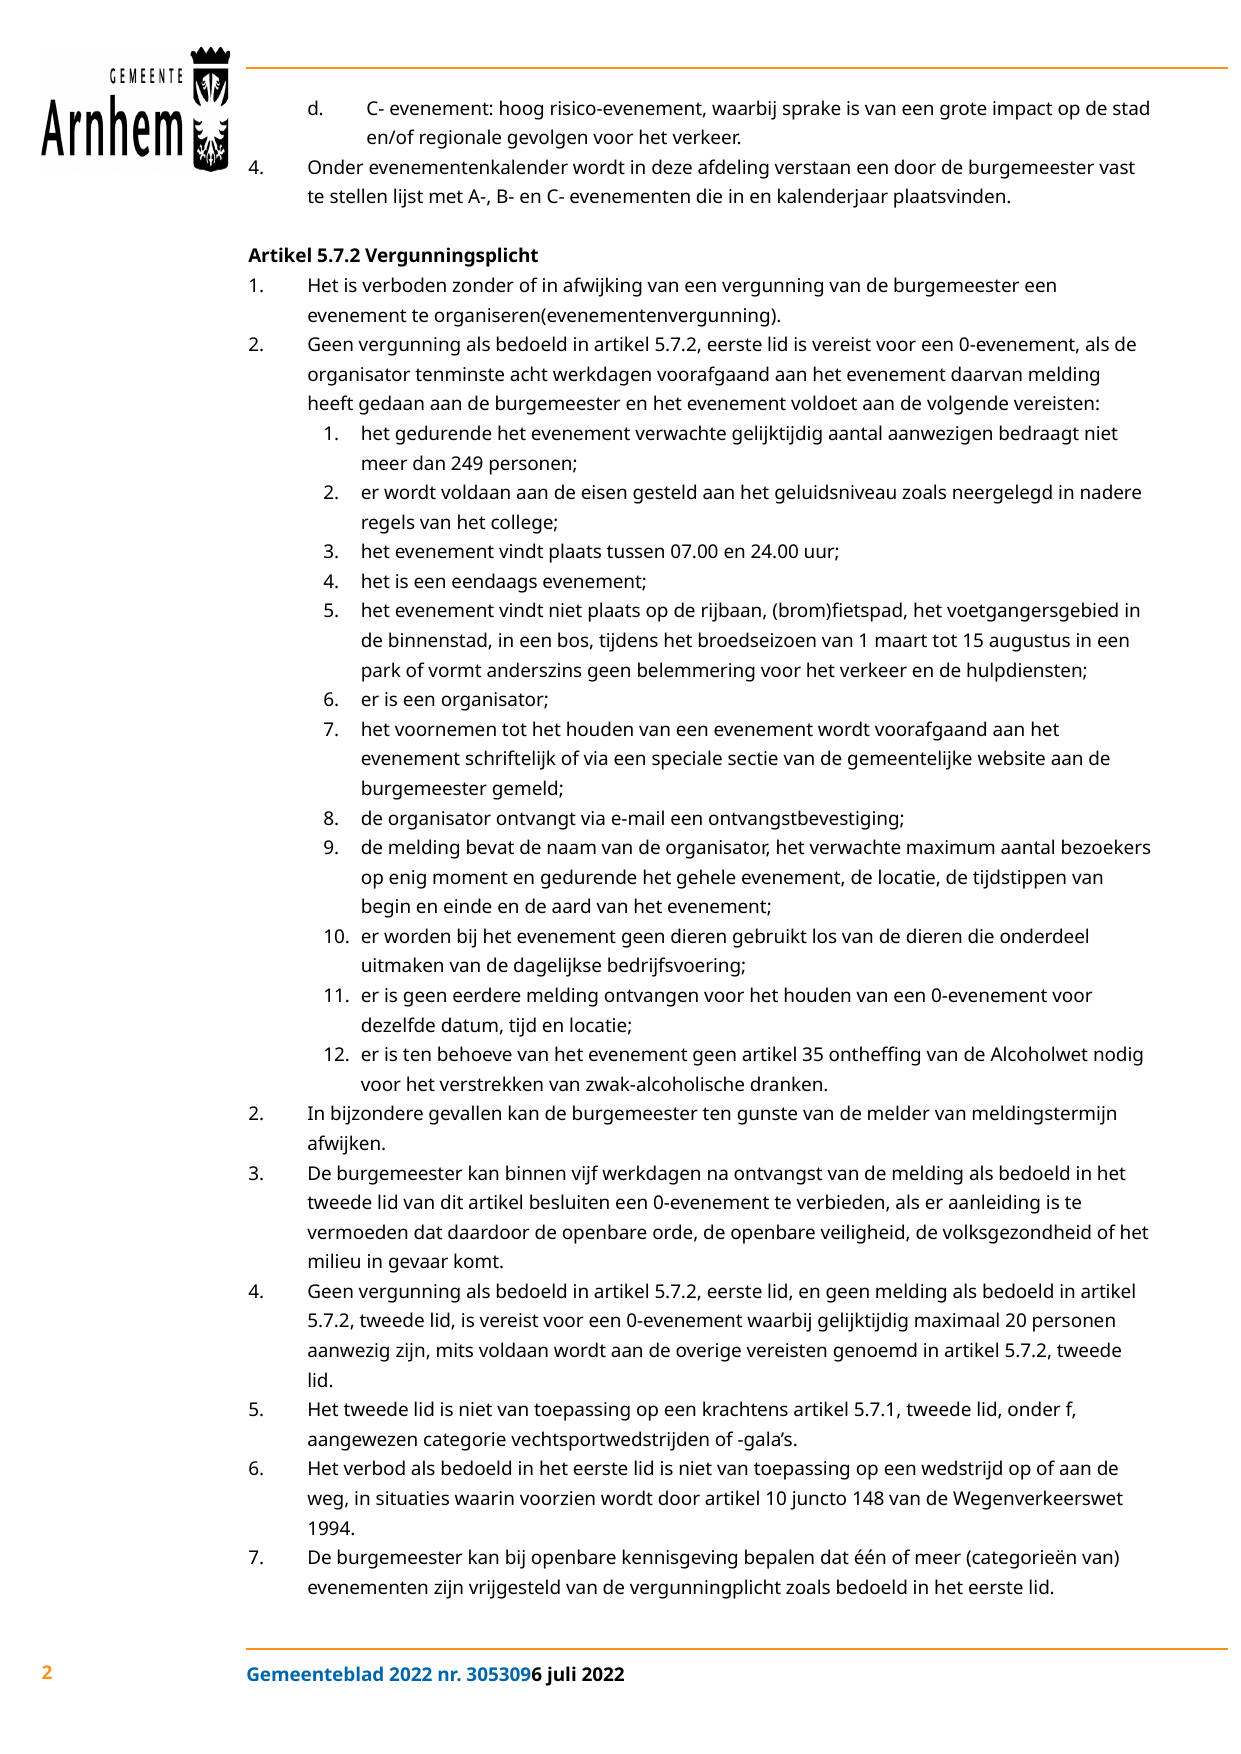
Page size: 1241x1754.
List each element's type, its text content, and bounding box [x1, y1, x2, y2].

list er is ten behoeve van het evenement geen artikel 35 ontheffing van de Alcoholwet nodig voor het verstrekken van zwak-alcoholische dranken. [323, 1041, 1152, 1097]
list het gedurende het evenement verwachte gelijktijdig aantal aanwezigen bedraagt niet meer dan 249 personen; [323, 420, 1152, 476]
list De burgemeester kan binnen vijf werkdagen na ontvangst van de melding als bedoeld in het tweede lid van dit artikel besluiten een 0-evenement te verbieden, als er aanleiding is te vermoeden dat daardoor de openbare orde, de openbare veiligheid, de volksgezondheid of het milieu in gevaar komt. [248, 1160, 1152, 1274]
list er is geen eerdere melding ontvangen voor het houden van een 0-evenement voor dezelfde datum, tijd en locatie; [323, 982, 1152, 1038]
list Geen vergunning als bedoeld in artikel 5.7.2, eerste lid is vereist voor een 0-evenement, als de organisator tenminste acht werkdagen voorafgaand aan het evenement daarvan melding heeft gedaan aan de burgemeester en het evenement voldoet aan de volgende vereisten: [248, 331, 1152, 416]
list er is een organisator; [323, 686, 1152, 712]
list er wordt voldaan aan de eisen gesteld aan het geluidsniveau zoals neergelegd in nadere regels van het college; [323, 479, 1152, 535]
list de melding bevat de naam van de organisator, het verwachte maximum aantal bezoekers op enig moment en gedurende het gehele evenement, de locatie, de tijdstippen van begin en einde en de aard van het evenement; [323, 834, 1152, 919]
list Het verbod als bedoeld in het eerste lid is niet van toepassing op een wedstrijd op of aan de weg, in situaties waarin voorzien wordt door artikel 10 juncto 148 van de Wegenverkeerswet 1994. [248, 1456, 1152, 1541]
list er worden bij het evenement geen dieren gebruikt los van de dieren die onderdeel uitmaken van de dagelijkse bedrijfsvoering; [323, 923, 1152, 978]
list Het tweede lid is niet van toepassing op een krachtens artikel 5.7.1, tweede lid, onder f, aangewezen categorie vechtsportwedstrijden of -gala’s. [248, 1396, 1152, 1452]
list Onder evenementenkalender wordt in deze afdeling verstaan een door de burgemeester vast te stellen lijst met A-, B- en C- evenementen die in en kalenderjaar plaatsvinden. [248, 154, 1152, 209]
list het voornemen tot het houden van een evenement wordt voorafgaand aan het evenement schriftelijk of via een speciale sectie van de gemeentelijke website aan de burgemeester gemeld; [323, 716, 1152, 801]
list de organisator ontvangt via e-mail een ontvangstbevestiging; [323, 805, 1152, 831]
list het evenement vindt plaats tussen 07.00 en 24.00 uur; [323, 538, 1152, 564]
list De burgemeester kan bij openbare kennisgeving bepalen dat één of meer (categorieën van) evenementen zijn vrijgesteld van de vergunningplicht zoals bedoeld in het eerste lid. [248, 1544, 1152, 1600]
text Artikel 5.7.2 Vergunningsplicht [248, 243, 1152, 268]
list Het is verboden zonder of in afwijking van een vergunning van de burgemeester een evenement te organiseren(evenementenvergunning). [248, 272, 1152, 328]
list C- evenement: hoog risico-evenement, waarbij sprake is van een grote impact op de stad en/of regionale gevolgen voor het verkeer. [307, 95, 1152, 150]
list Geen vergunning als bedoeld in artikel 5.7.2, eerste lid, en geen melding als bedoeld in artikel 5.7.2, tweede lid, is vereist voor een 0-evenement waarbij gelijktijdig maximaal 20 personen aanwezig zijn, mits voldaan wordt aan de overige vereisten genoemd in artikel 5.7.2, tweede lid. [248, 1278, 1152, 1393]
list In bijzondere gevallen kan de burgemeester ten gunste van de melder van meldingstermijn afwijken. [248, 1101, 1152, 1156]
list het is een eendaags evenement; [323, 568, 1152, 594]
picture [41, 47, 231, 172]
list het evenement vindt niet plaats op de rijbaan, (brom)fietspad, het voetgangersgebied in de binnenstad, in een bos, tijdens het broedseizoen van 1 maart tot 15 augustus in een park of vormt anderszins geen belemmering voor het verkeer en de hulpdiensten; [323, 598, 1152, 683]
